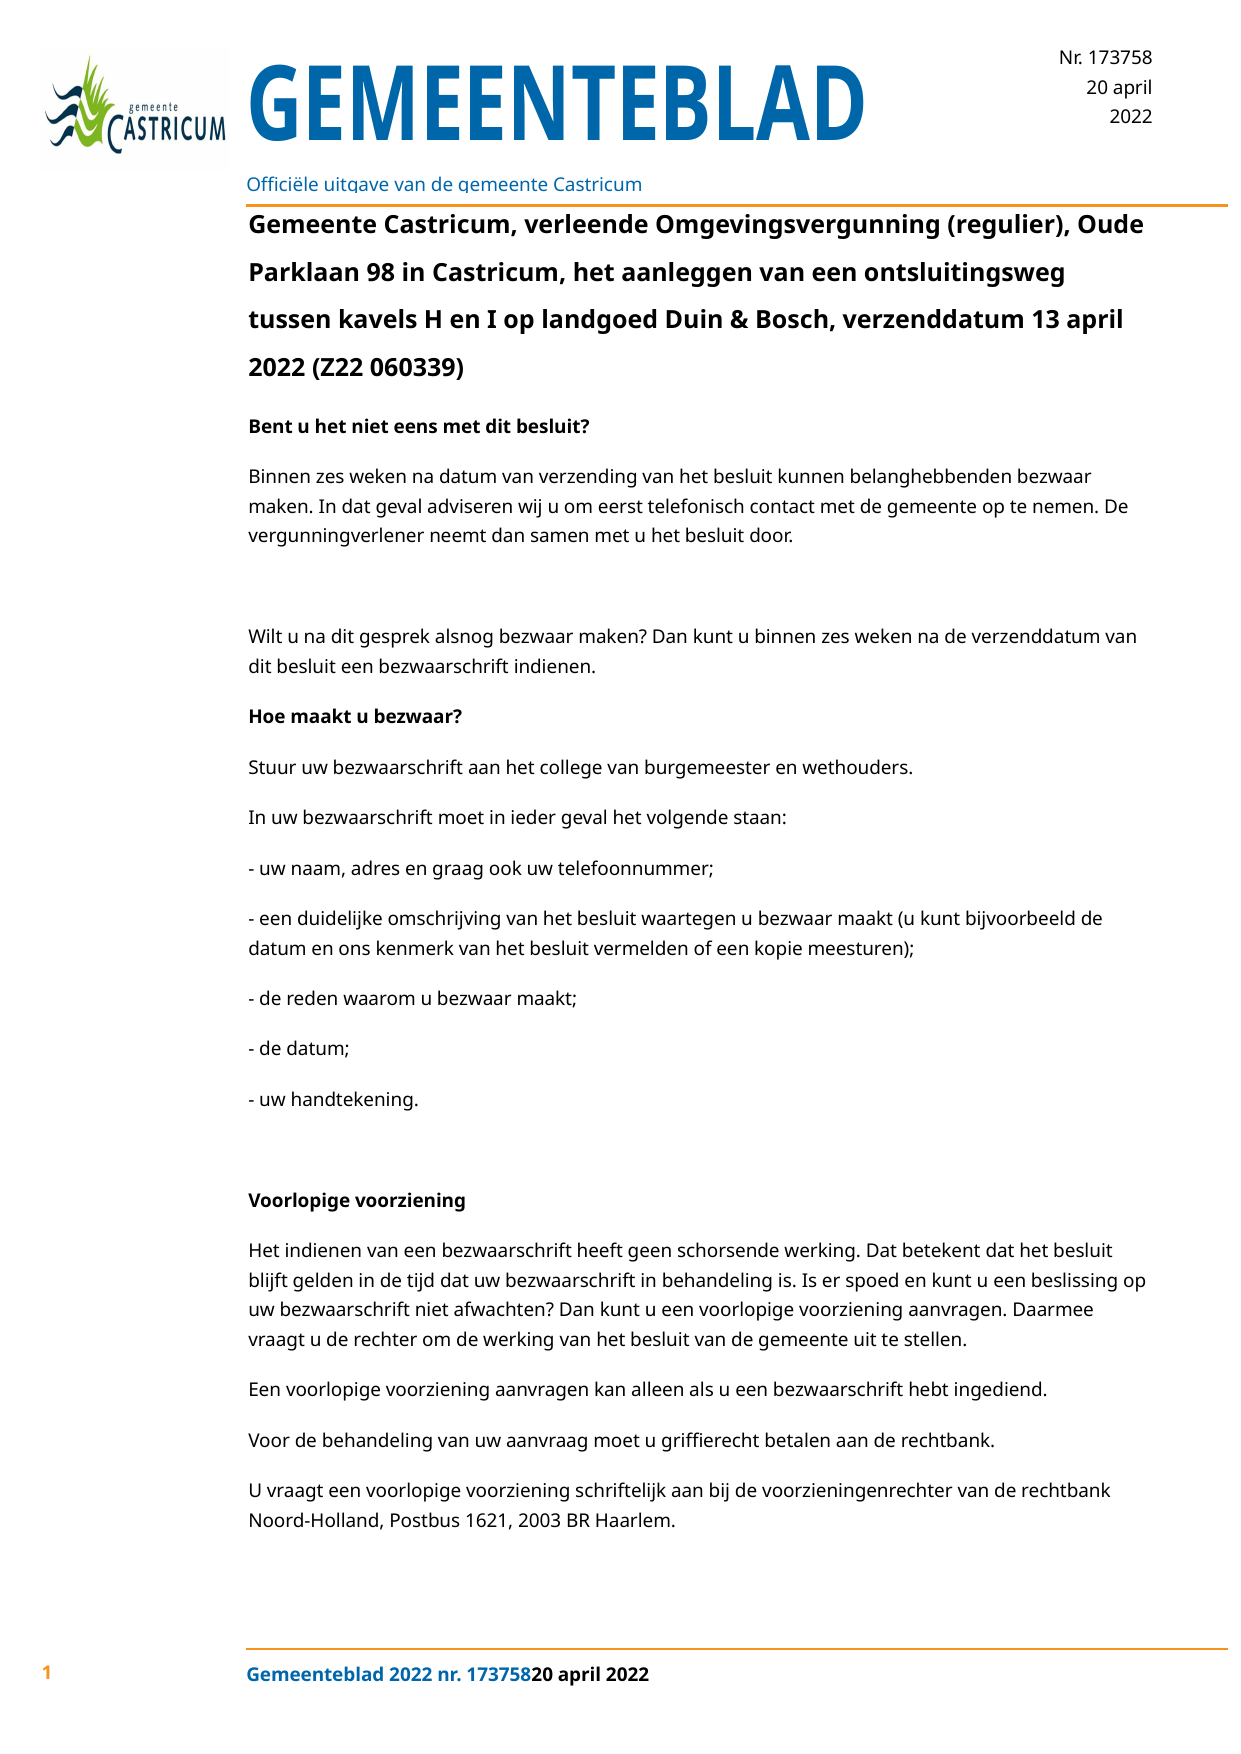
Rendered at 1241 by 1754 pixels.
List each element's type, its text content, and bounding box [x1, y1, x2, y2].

text Gemeente Castricum, verleende Omgevingsvergunning (regulier), Oude Parklaan 98 in Castricum, het aanleggen van een ontsluitingsweg tussen kavels H en I op landgoed Duin & Bosch, verzenddatum 13 april 2022 (Z22 060339) [248, 207, 1152, 384]
text Wilt u na dit gesprek alsnog bezwaar maken? Dan kunt u binnen zes weken na de verzenddatum van dit besluit een bezwaarschrift indienen. [248, 623, 1152, 679]
text In uw bezwaarschrift moet in ieder geval het volgende staan: [248, 804, 1152, 830]
text - uw naam, adres en graag ook uw telefoonnummer; [248, 855, 1152, 881]
text Hoe maakt u bezwaar? [248, 703, 1152, 729]
text Bent u het niet eens met dit besluit? [248, 413, 1152, 439]
text - een duidelijke omschrijving van het besluit waartegen u bezwaar maakt (u kunt bijvoorbeeld de datum en ons kenmerk van het besluit vermelden of een kopie meesturen); [248, 905, 1152, 961]
text Binnen zes weken na datum van verzending van het besluit kunnen belanghebbenden bezwaar maken. In dat geval adviseren wij u om eerst telefonisch contact met de gemeente op te nemen. De vergunningverlener neemt dan samen met u het besluit door. [248, 463, 1152, 548]
text Stuur uw bezwaarschrift aan het college van burgemeester en wethouders. [248, 754, 1152, 780]
text U vraagt een voorlopige voorziening schriftelijk aan bij de voorzieningenrechter van de rechtbank Noord-Holland, Postbus 1621, 2003 BR Haarlem. [248, 1477, 1152, 1533]
text - de datum; [248, 1036, 1152, 1061]
text - de reden waarom u bezwaar maakt; [248, 985, 1152, 1011]
text Een voorlopige voorziening aanvragen kan alleen als u een bezwaarschrift hebt ingediend. [248, 1376, 1152, 1402]
picture [41, 47, 231, 172]
text Voorlopige voorziening [248, 1187, 1152, 1213]
text Het indienen van een bezwaarschrift heeft geen schorsende werking. Dat betekent dat het besluit blijft gelden in de tijd dat uw bezwaarschrift in behandeling is. Is er spoed en kunt u een beslissing op uw bezwaarschrift niet afwachten? Dan kunt u een voorlopige voorziening aanvragen. Daarmee vraagt u de rechter om de werking van het besluit van de gemeente uit te stellen. [248, 1237, 1152, 1352]
text Voor de behandeling van uw aanvraag moet u griffierecht betalen aan de rechtbank. [248, 1427, 1152, 1453]
text - uw handtekening. [248, 1086, 1152, 1112]
